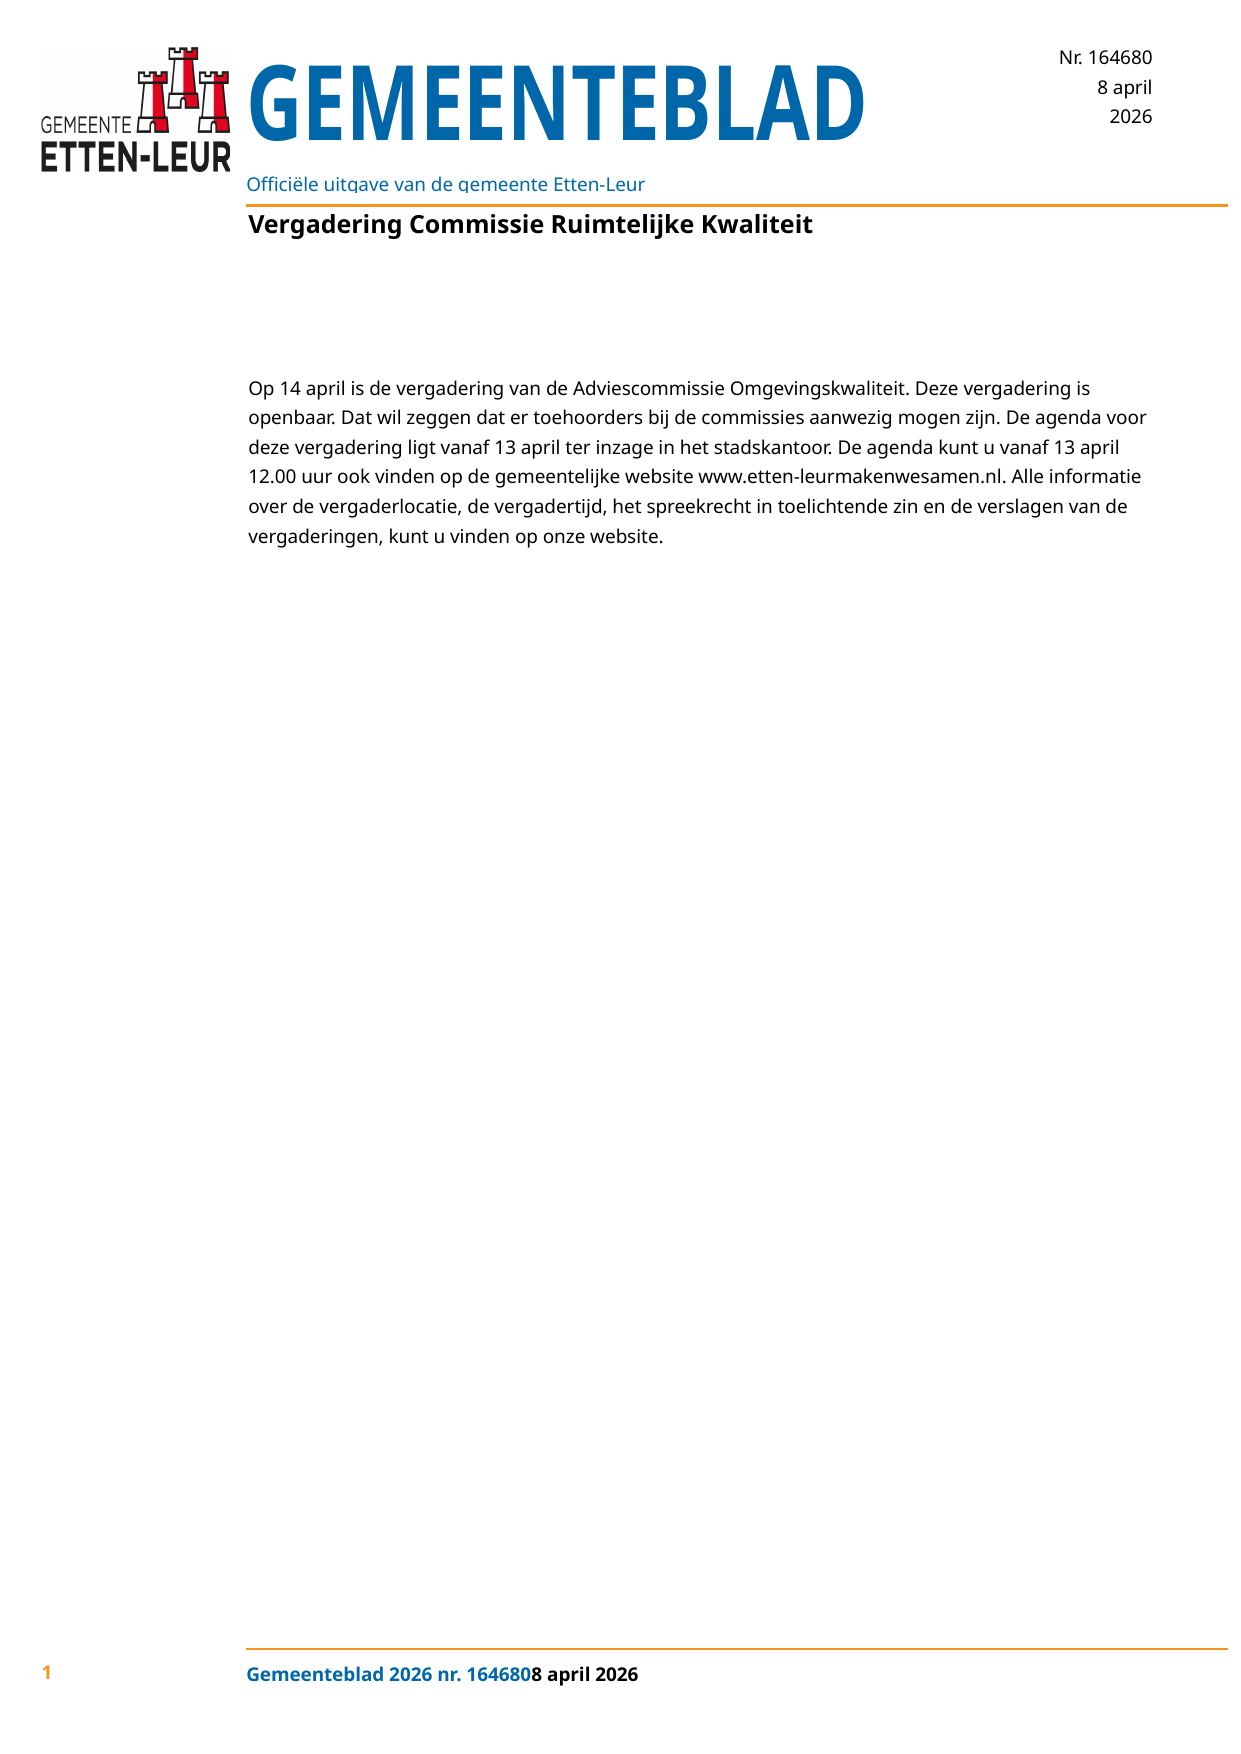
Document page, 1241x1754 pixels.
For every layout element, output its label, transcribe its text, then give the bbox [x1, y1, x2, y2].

text Vergadering Commissie Ruimtelijke Kwaliteit [248, 207, 1152, 241]
text Op 14 april is de vergadering van de Adviescommissie Omgevingskwaliteit. Deze vergadering is openbaar. Dat wil zeggen dat er toehoorders bij de commissies aanwezig mogen zijn. De agenda voor deze vergadering ligt vanaf 13 april ter inzage in het stadskantoor. De agenda kunt u vanaf 13 april 12.00 uur ook vinden op de gemeentelijke website www.etten-leurmakenwesamen.nl. Alle informatie over de vergaderlocatie, de vergadertijd, het spreekrecht in toelichtende zin en de verslagen van de vergaderingen, kunt u vinden op onze website. [248, 375, 1152, 548]
picture [41, 47, 231, 172]
